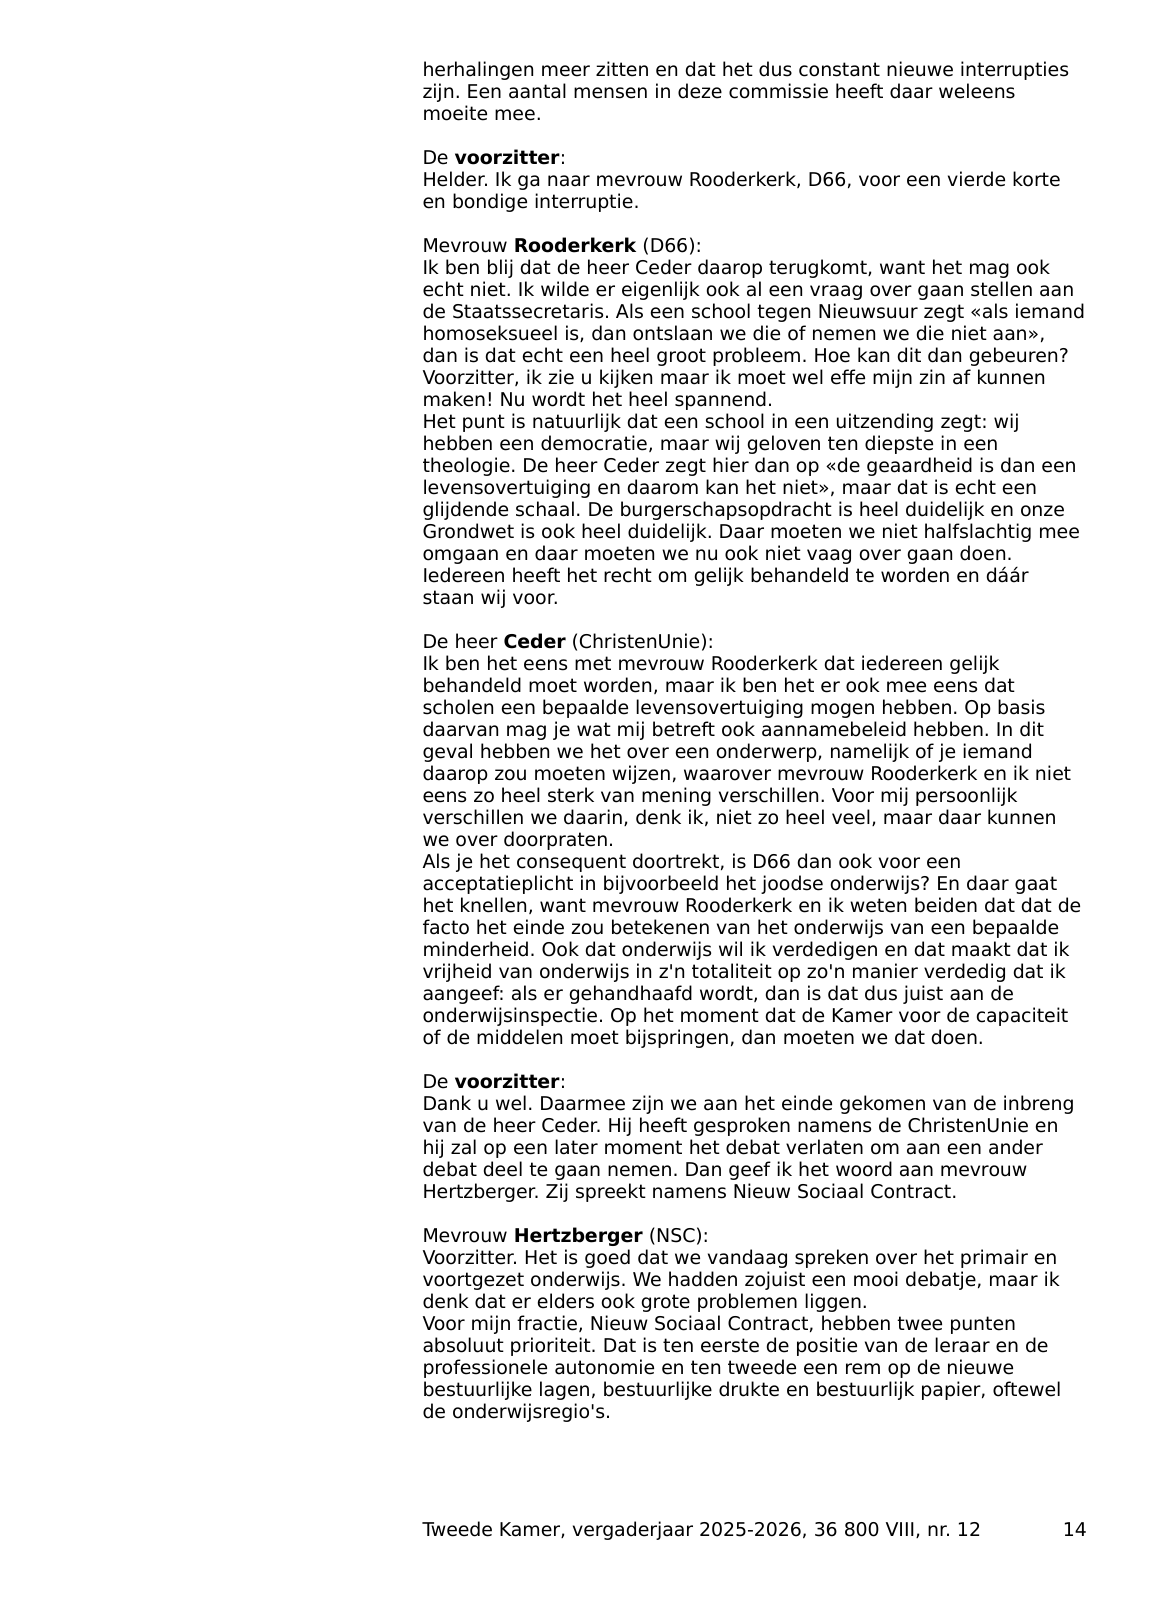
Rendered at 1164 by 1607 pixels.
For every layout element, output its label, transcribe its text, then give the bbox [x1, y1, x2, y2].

text Voorzitter, ik zie u kijken maar ik moet wel effe mijn zin af kunnen maken! Nu wordt het heel spannend. [422, 367, 1087, 411]
text Voorzitter. Het is goed dat we vandaag spreken over het primair en voortgezet onderwijs. We hadden zojuist een mooi debatje, maar ik denk dat er elders ook grote problemen liggen. [422, 1247, 1087, 1313]
text Mevrouw Rooderkerk (D66): [422, 235, 1087, 257]
text Het punt is natuurlijk dat een school in een uitzending zegt: wij hebben een democratie, maar wij geloven ten diepste in een theologie. De heer Ceder zegt hier dan op «de geaardheid is dan een levensovertuiging en daarom kan het niet», maar dat is echt een glijdende schaal. De burgerschapsopdracht is heel duidelijk en onze Grondwet is ook heel duidelijk. Daar moeten we niet halfslachtig mee omgaan en daar moeten we nu ook niet vaag over gaan doen. Iedereen heeft het recht om gelijk behandeld te worden en dáár staan wij voor. [422, 411, 1087, 609]
text Voor mijn fractie, Nieuw Sociaal Contract, hebben twee punten absoluut prioriteit. Dat is ten eerste de positie van de leraar en de professionele autonomie en ten tweede een rem op de nieuwe bestuurlijke lagen, bestuurlijke drukte en bestuurlijk papier, oftewel de onderwijsregio's. [422, 1313, 1087, 1423]
text De voorzitter: [422, 147, 1087, 169]
text De heer Ceder (ChristenUnie): [422, 631, 1087, 653]
text Ik ben het eens met mevrouw Rooderkerk dat iedereen gelijk behandeld moet worden, maar ik ben het er ook mee eens dat scholen een bepaalde levensovertuiging mogen hebben. Op basis daarvan mag je wat mij betreft ook aannamebeleid hebben. In dit geval hebben we het over een onderwerp, namelijk of je iemand daarop zou moeten wijzen, waarover mevrouw Rooderkerk en ik niet eens zo heel sterk van mening verschillen. Voor mij persoonlijk verschillen we daarin, denk ik, niet zo heel veel, maar daar kunnen we over doorpraten. [422, 653, 1087, 851]
text Helder. Ik ga naar mevrouw Rooderkerk, D66, voor een vierde korte en bondige interruptie. [422, 169, 1087, 213]
text De voorzitter: [422, 1071, 1087, 1093]
text herhalingen meer zitten en dat het dus constant nieuwe interrupties zijn. Een aantal mensen in deze commissie heeft daar weleens moeite mee. [422, 59, 1087, 125]
text Mevrouw Hertzberger (NSC): [422, 1225, 1087, 1247]
text Dank u wel. Daarmee zijn we aan het einde gekomen van de inbreng van de heer Ceder. Hij heeft gesproken namens de ChristenUnie en hij zal op een later moment het debat verlaten om aan een ander debat deel te gaan nemen. Dan geef ik het woord aan mevrouw Hertzberger. Zij spreekt namens Nieuw Sociaal Contract. [422, 1093, 1087, 1203]
text Ik ben blij dat de heer Ceder daarop terugkomt, want het mag ook echt niet. Ik wilde er eigenlijk ook al een vraag over gaan stellen aan de Staatssecretaris. Als een school tegen Nieuwsuur zegt «als iemand homoseksueel is, dan ontslaan we die of nemen we die niet aan», dan is dat echt een heel groot probleem. Hoe kan dit dan gebeuren? [422, 257, 1087, 367]
text Als je het consequent doortrekt, is D66 dan ook voor een acceptatieplicht in bijvoorbeeld het joodse onderwijs? En daar gaat het knellen, want mevrouw Rooderkerk en ik weten beiden dat dat de facto het einde zou betekenen van het onderwijs van een bepaalde minderheid. Ook dat onderwijs wil ik verdedigen en dat maakt dat ik vrijheid van onderwijs in z'n totaliteit op zo'n manier verdedig dat ik aangeef: als er gehandhaafd wordt, dan is dat dus juist aan de onderwijsinspectie. Op het moment dat de Kamer voor de capaciteit of de middelen moet bijspringen, dan moeten we dat doen. [422, 851, 1087, 1049]
